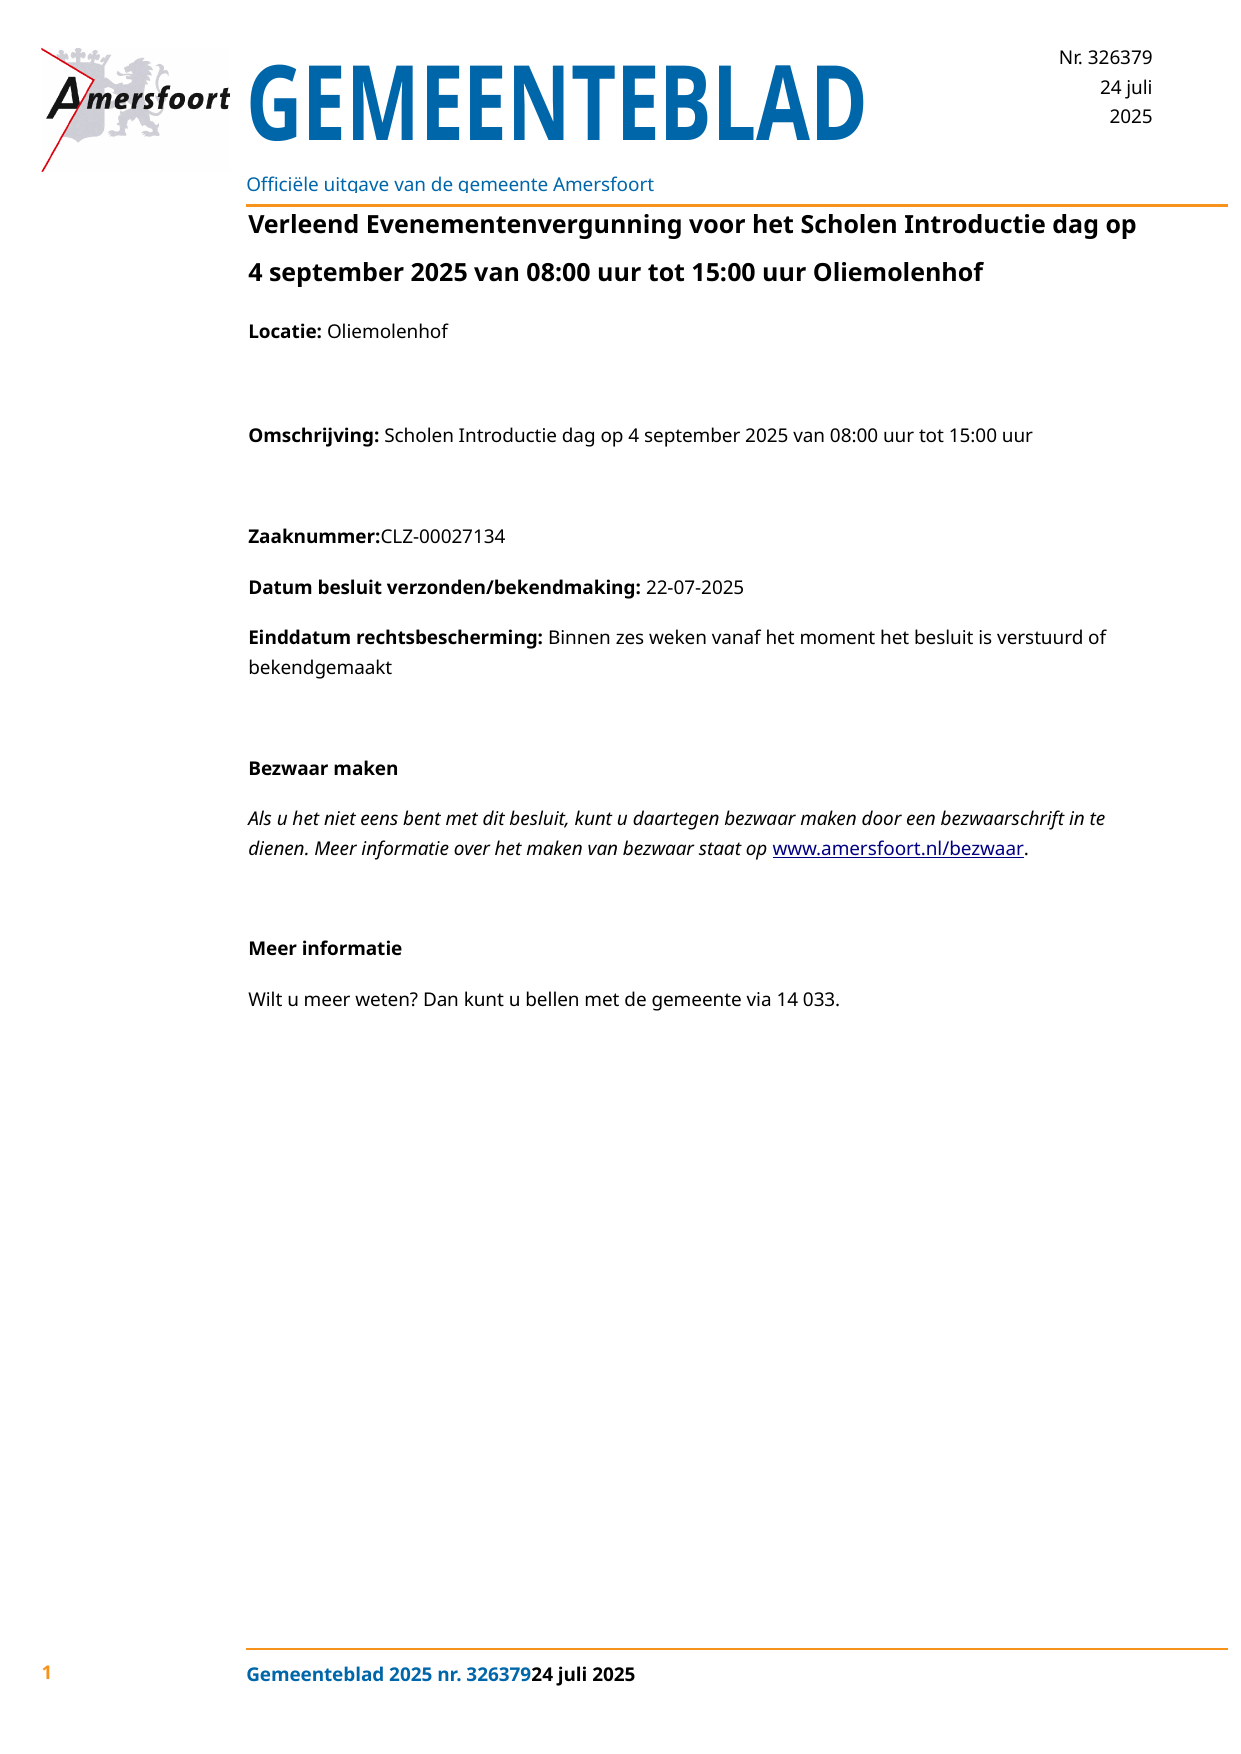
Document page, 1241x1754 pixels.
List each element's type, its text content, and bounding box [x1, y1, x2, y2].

text Wilt u meer weten? Dan kunt u bellen met de gemeente via 14 033. [248, 986, 1152, 1012]
text Locatie: Oliemolenhof [248, 318, 1152, 344]
text Bezwaar maken [248, 755, 1152, 781]
picture [41, 47, 231, 172]
text Zaaknummer:CLZ-00027134 [248, 523, 1152, 549]
text Einddatum rechtsbescherming: Binnen zes weken vanaf het moment het besluit is verstuurd of bekendgemaakt [248, 624, 1152, 680]
text Verleend Evenementenvergunning voor het Scholen Introductie dag op 4 september 2025 van 08:00 uur tot 15:00 uur Oliemolenhof [248, 207, 1152, 288]
text Meer informatie [248, 936, 1152, 961]
text Als u het niet eens bent met dit besluit, kunt u daartegen bezwaar maken door een bezwaarschrift in te dienen. Meer informatie over het maken van bezwaar staat op www.amersfoort.nl/bezwaar. [248, 805, 1152, 861]
text Datum besluit verzonden/bekendmaking: 22-07-2025 [248, 574, 1152, 600]
text ﻿Omschrijving: Scholen Introductie dag op 4 september 2025 van 08:00 uur tot 15:00 uur [248, 419, 1152, 448]
